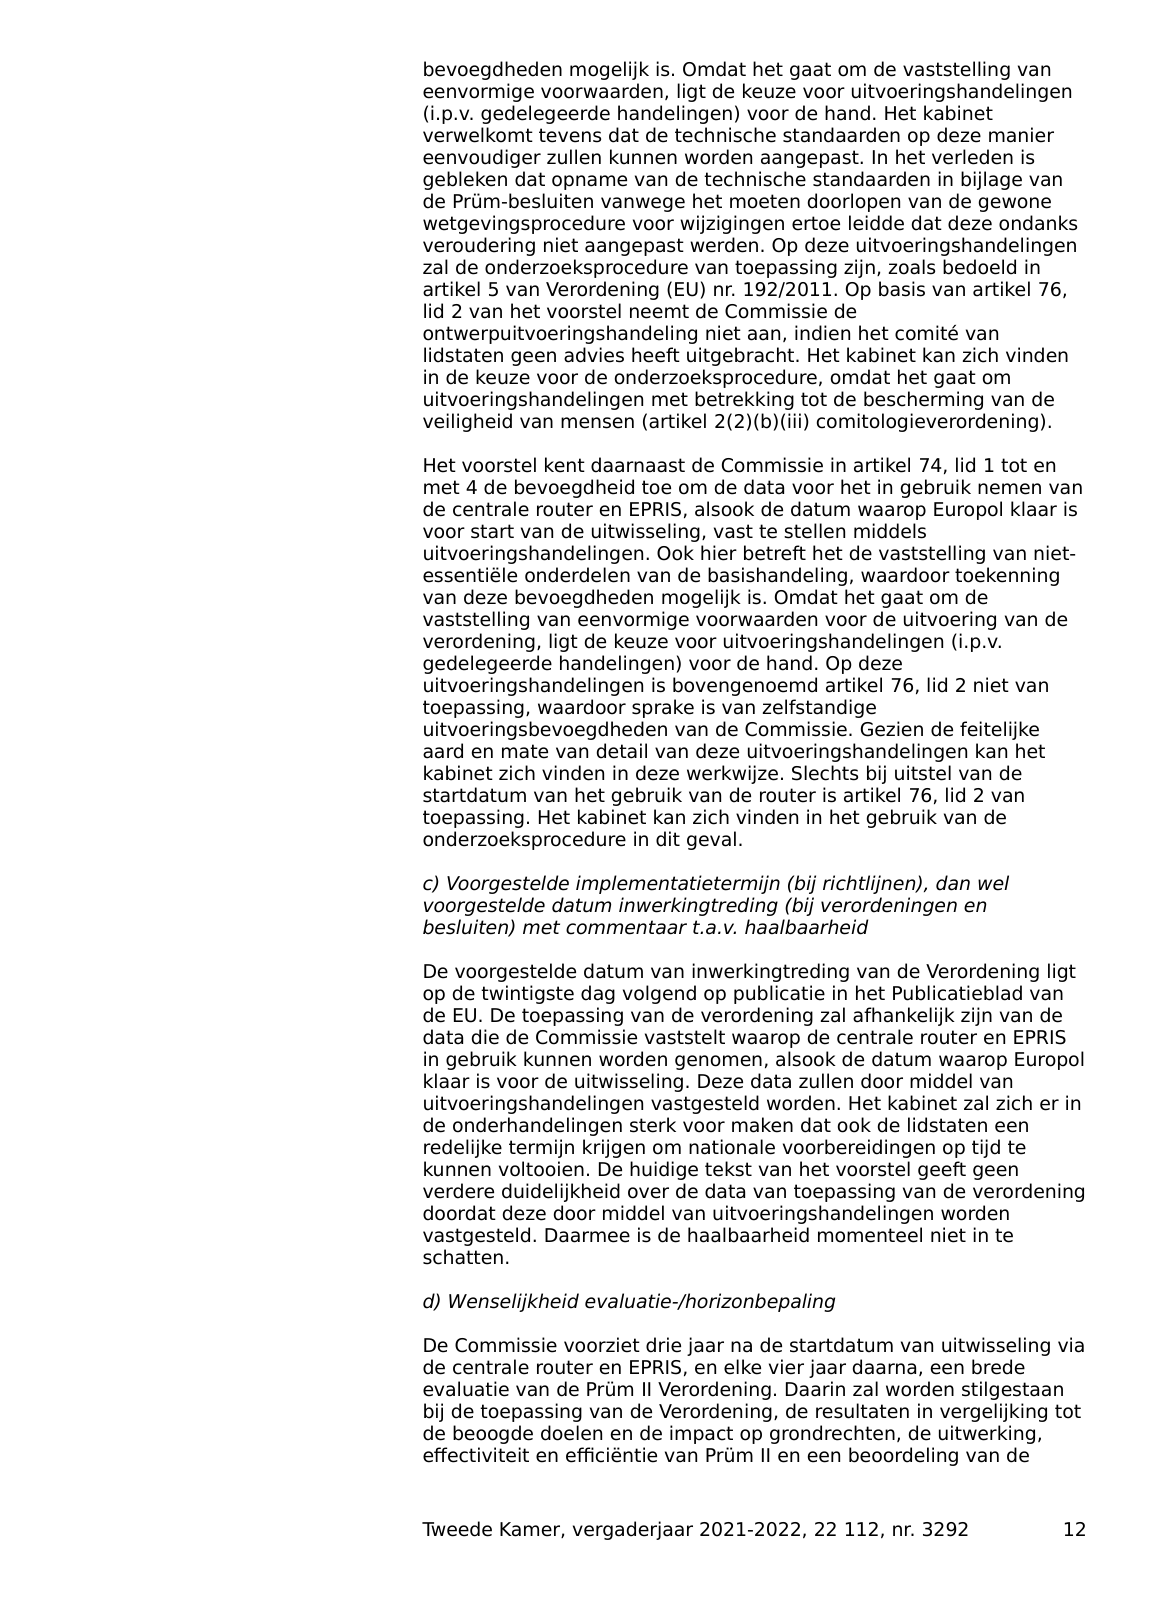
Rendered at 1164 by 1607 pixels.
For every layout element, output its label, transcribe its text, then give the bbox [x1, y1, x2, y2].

text bevoegdheden mogelijk is. Omdat het gaat om de vaststelling van eenvormige voorwaarden, ligt de keuze voor uitvoeringshandelingen (i.p.v. gedelegeerde handelingen) voor de hand. Het kabinet verwelkomt tevens dat de technische standaarden op deze manier eenvoudiger zullen kunnen worden aangepast. In het verleden is gebleken dat opname van de technische standaarden in bijlage van de Prüm-besluiten vanwege het moeten doorlopen van de gewone wetgevingsprocedure voor wijzigingen ertoe leidde dat deze ondanks veroudering niet aangepast werden. Op deze uitvoeringshandelingen zal de onderzoeksprocedure van toepassing zijn, zoals bedoeld in artikel 5 van Verordening (EU) nr. 192/2011. Op basis van artikel 76, lid 2 van het voorstel neemt de Commissie de ontwerpuitvoeringshandeling niet aan, indien het comité van lidstaten geen advies heeft uitgebracht. Het kabinet kan zich vinden in de keuze voor de onderzoeksprocedure, omdat het gaat om uitvoeringshandelingen met betrekking tot de bescherming van de veiligheid van mensen (artikel 2(2)(b)(iii) comitologieverordening). [422, 59, 1087, 433]
text Het voorstel kent daarnaast de Commissie in artikel 74, lid 1 tot en met 4 de bevoegdheid toe om de data voor het in gebruik nemen van de centrale router en EPRIS, alsook de datum waarop Europol klaar is voor start van de uitwisseling, vast te stellen middels uitvoeringshandelingen. Ook hier betreft het de vaststelling van niet-essentiële onderdelen van de basishandeling, waardoor toekenning van deze bevoegdheden mogelijk is. Omdat het gaat om de vaststelling van eenvormige voorwaarden voor de uitvoering van de verordening, ligt de keuze voor uitvoeringshandelingen (i.p.v. gedelegeerde handelingen) voor de hand. Op deze uitvoeringshandelingen is bovengenoemd artikel 76, lid 2 niet van toepassing, waardoor sprake is van zelfstandige uitvoeringsbevoegdheden van de Commissie. Gezien de feitelijke aard en mate van detail van deze uitvoeringshandelingen kan het kabinet zich vinden in deze werkwijze. Slechts bij uitstel van de startdatum van het gebruik van de router is artikel 76, lid 2 van toepassing. Het kabinet kan zich vinden in het gebruik van de onderzoeksprocedure in dit geval. [422, 455, 1087, 851]
text De voorgestelde datum van inwerkingtreding van de Verordening ligt op de twintigste dag volgend op publicatie in het Publicatieblad van de EU. De toepassing van de verordening zal afhankelijk zijn van de data die de Commissie vaststelt waarop de centrale router en EPRIS in gebruik kunnen worden genomen, alsook de datum waarop Europol klaar is voor de uitwisseling. Deze data zullen door middel van uitvoeringshandelingen vastgesteld worden. Het kabinet zal zich er in de onderhandelingen sterk voor maken dat ook de lidstaten een redelijke termijn krijgen om nationale voorbereidingen op tijd te kunnen voltooien. De huidige tekst van het voorstel geeft geen verdere duidelijkheid over de data van toepassing van de verordening doordat deze door middel van uitvoeringshandelingen worden vastgesteld. Daarmee is de haalbaarheid momenteel niet in te schatten. [422, 961, 1087, 1268]
text De Commissie voorziet drie jaar na de startdatum van uitwisseling via de centrale router en EPRIS, en elke vier jaar daarna, een brede evaluatie van de Prüm II Verordening. Daarin zal worden stilgestaan bij de toepassing van de Verordening, de resultaten in vergelijking tot de beoogde doelen en de impact op grondrechten, de uitwerking, effectiviteit en efficiëntie van Prüm II en een beoordeling van de [422, 1335, 1087, 1467]
subtitle d) Wenselijkheid evaluatie-/horizonbepaling [422, 1291, 1087, 1313]
subtitle c) Voorgestelde implementatietermijn (bij richtlijnen), dan wel voorgestelde datum inwerkingtreding (bij verordeningen en besluiten) met commentaar t.a.v. haalbaarheid [422, 873, 1087, 939]
